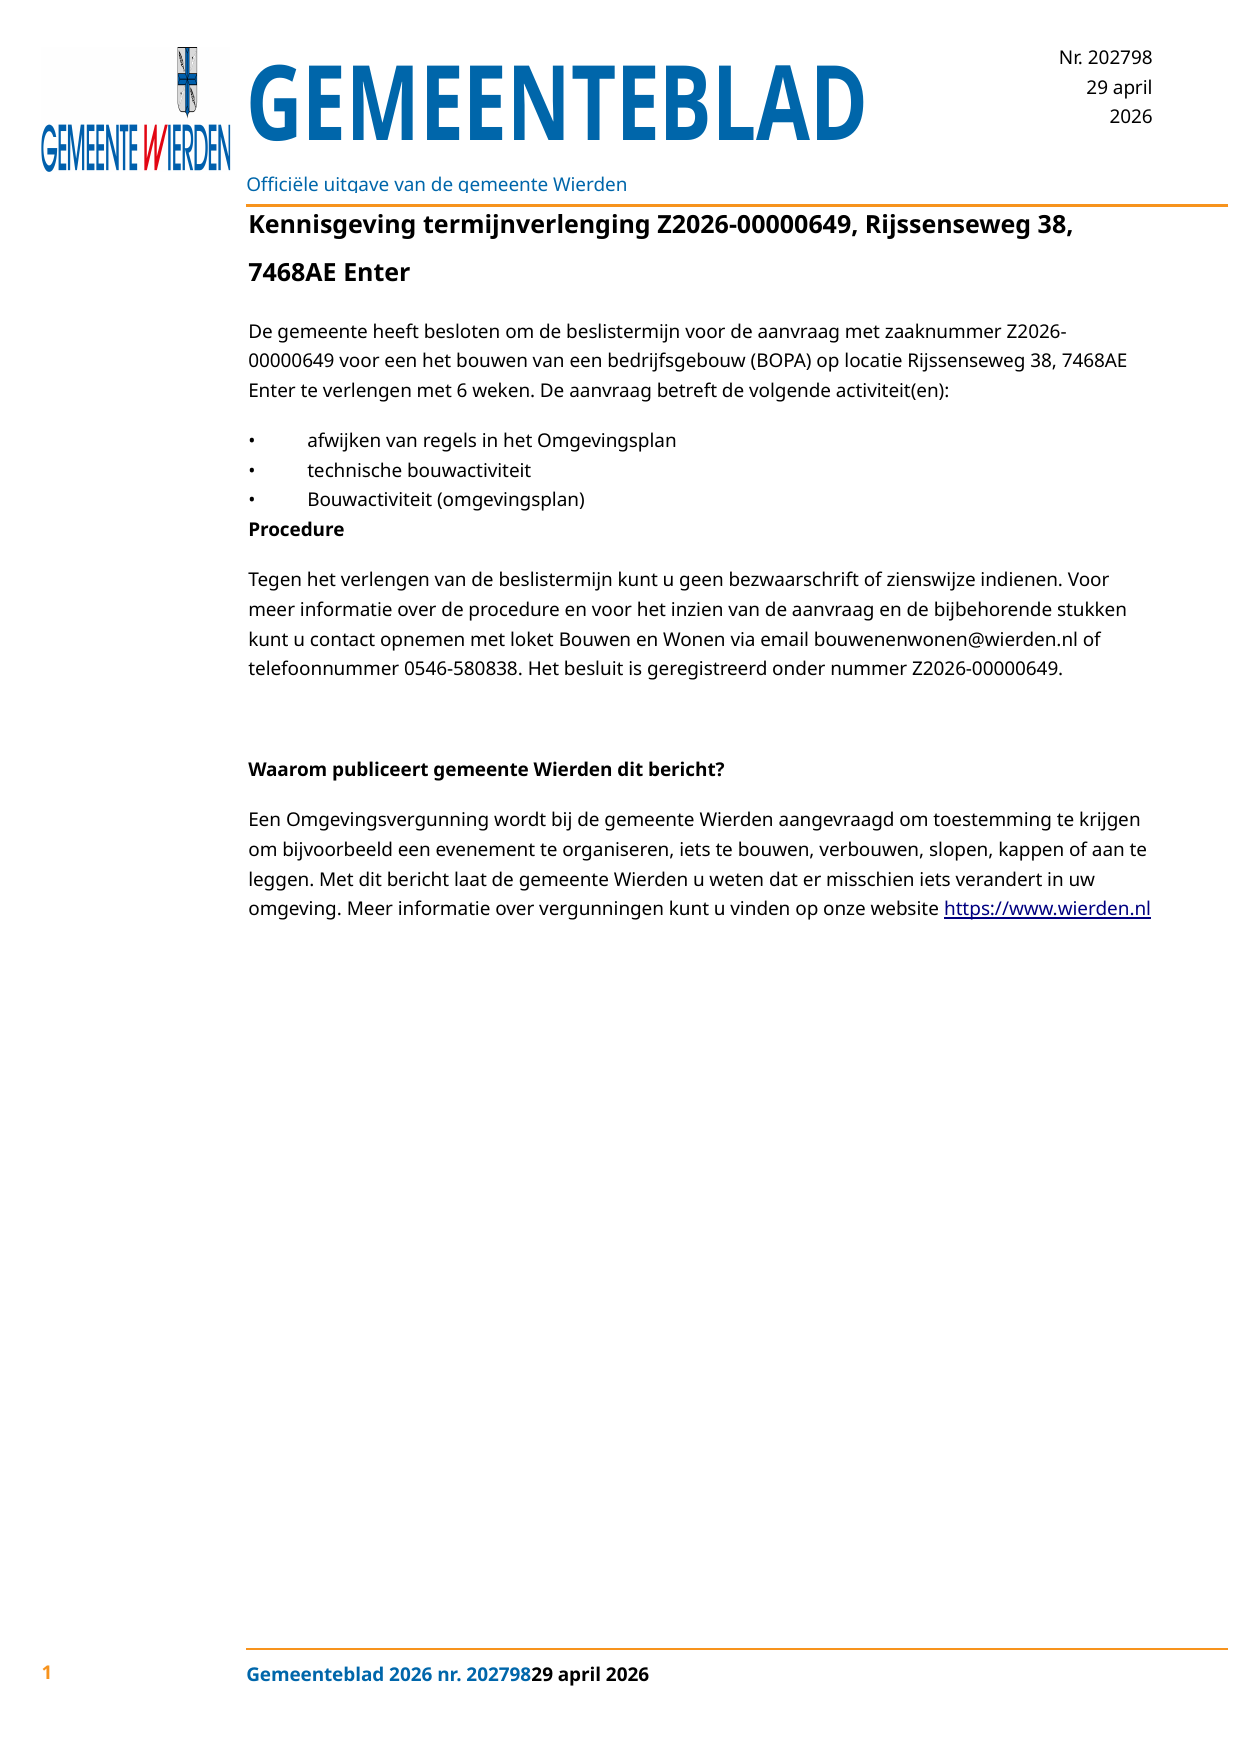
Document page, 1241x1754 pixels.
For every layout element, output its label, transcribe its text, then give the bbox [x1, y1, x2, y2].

text Waarom publiceert gemeente Wierden dit bericht? [248, 756, 1152, 782]
list afwijken van regels in het Omgevingsplan [248, 427, 1152, 453]
picture [41, 47, 231, 172]
text Een Omgevingsvergunning wordt bij de gemeente Wierden aangevraagd om toestemming te krijgen om bijvoorbeeld een evenement te organiseren, iets te bouwen, verbouwen, slopen, kappen of aan te leggen. Met dit bericht laat de gemeente Wierden u weten dat er misschien iets verandert in uw omgeving. Meer informatie over vergunningen kunt u vinden op onze website https://www.wierden.nl [248, 807, 1152, 921]
list technische bouwactiviteit [248, 457, 1152, 483]
text Procedure [248, 516, 1152, 542]
text De gemeente heeft besloten om de beslistermijn voor de aanvraag met zaaknummer Z2026-00000649 voor een het bouwen van een bedrijfsgebouw (BOPA) op locatie Rijssenseweg 38, 7468AE Enter te verlengen met 6 weken. De aanvraag betreft de volgende activiteit(en): [248, 318, 1152, 403]
list Bouwactiviteit (omgevingsplan) [248, 487, 1152, 512]
text Kennisgeving termijnverlenging Z2026-00000649, Rijssenseweg 38, 7468AE Enter [248, 207, 1152, 288]
text Tegen het verlengen van de beslistermijn kunt u geen bezwaarschrift of zienswijze indienen. Voor meer informatie over de procedure en voor het inzien van de aanvraag en de bijbehorende stukken kunt u contact opnemen met loket Bouwen en Wonen via email bouwenenwonen@wierden.nl of telefoonnummer 0546-580838. Het besluit is geregistreerd onder nummer Z2026-00000649. [248, 567, 1152, 681]
